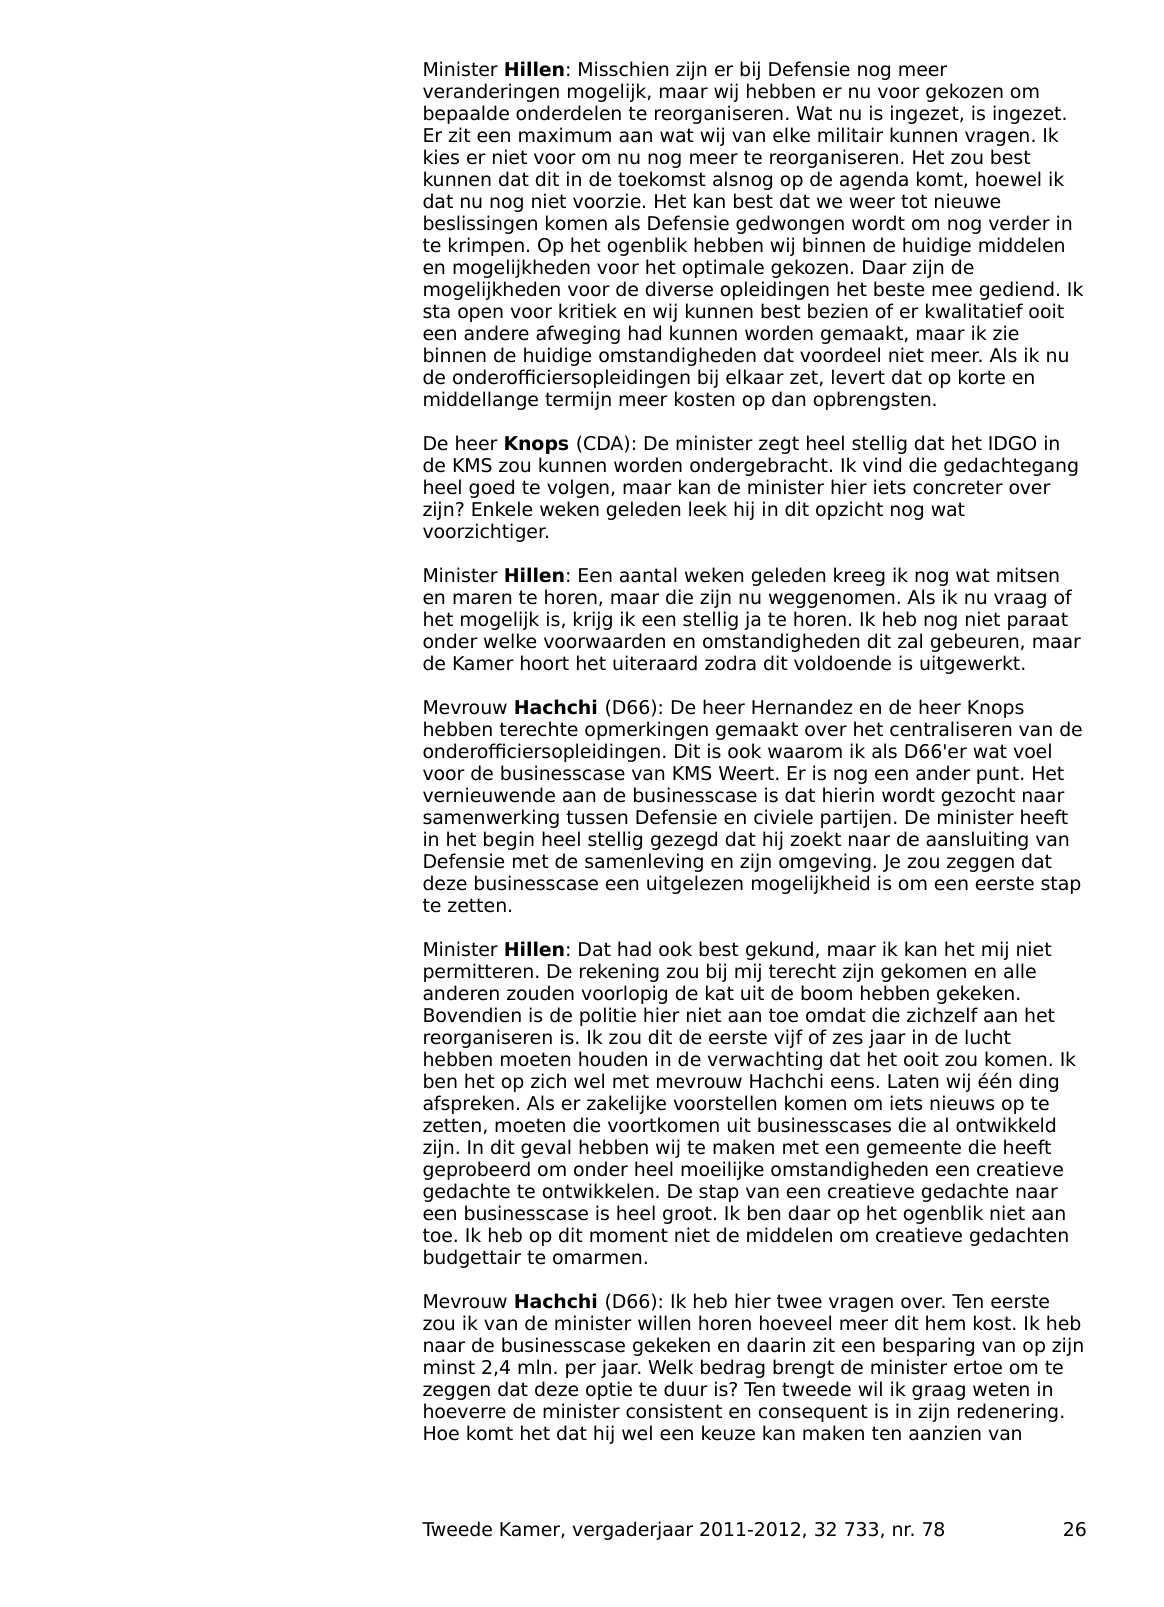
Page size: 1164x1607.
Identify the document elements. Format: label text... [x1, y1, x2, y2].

text Minister Hillen: Dat had ook best gekund, maar ik kan het mij niet permitteren. De rekening zou bij mij terecht zijn gekomen en alle anderen zouden voorlopig de kat uit de boom hebben gekeken. Bovendien is de politie hier niet aan toe omdat die zichzelf aan het reorganiseren is. Ik zou dit de eerste vijf of zes jaar in de lucht hebben moeten houden in de verwachting dat het ooit zou komen. Ik ben het op zich wel met mevrouw Hachchi eens. Laten wij één ding afspreken. Als er zakelijke voorstellen komen om iets nieuws op te zetten, moeten die voortkomen uit businesscases die al ontwikkeld zijn. In dit geval hebben wij te maken met een gemeente die heeft geprobeerd om onder heel moeilijke omstandigheden een creatieve gedachte te ontwikkelen. De stap van een creatieve gedachte naar een businesscase is heel groot. Ik ben daar op het ogenblik niet aan toe. Ik heb op dit moment niet de middelen om creatieve gedachten budgettair te omarmen. [422, 939, 1087, 1269]
text De heer Knops (CDA): De minister zegt heel stellig dat het IDGO in de KMS zou kunnen worden ondergebracht. Ik vind die gedachtegang heel goed te volgen, maar kan de minister hier iets concreter over zijn? Enkele weken geleden leek hij in dit opzicht nog wat voorzichtiger. [422, 433, 1087, 543]
text Mevrouw Hachchi (D66): Ik heb hier twee vragen over. Ten eerste zou ik van de minister willen horen hoeveel meer dit hem kost. Ik heb naar de businesscase gekeken en daarin zit een besparing van op zijn minst 2,4 mln. per jaar. Welk bedrag brengt de minister ertoe om te zeggen dat deze optie te duur is? Ten tweede wil ik graag weten in hoeverre de minister consistent en consequent is in zijn redenering. Hoe komt het dat hij wel een keuze kan maken ten aanzien van [422, 1291, 1087, 1445]
text Minister Hillen: Een aantal weken geleden kreeg ik nog wat mitsen en maren te horen, maar die zijn nu weggenomen. Als ik nu vraag of het mogelijk is, krijg ik een stellig ja te horen. Ik heb nog niet paraat onder welke voorwaarden en omstandigheden dit zal gebeuren, maar de Kamer hoort het uiteraard zodra dit voldoende is uitgewerkt. [422, 565, 1087, 675]
text Minister Hillen: Misschien zijn er bij Defensie nog meer veranderingen mogelijk, maar wij hebben er nu voor gekozen om bepaalde onderdelen te reorganiseren. Wat nu is ingezet, is ingezet. Er zit een maximum aan wat wij van elke militair kunnen vragen. Ik kies er niet voor om nu nog meer te reorganiseren. Het zou best kunnen dat dit in de toekomst alsnog op de agenda komt, hoewel ik dat nu nog niet voorzie. Het kan best dat we weer tot nieuwe beslissingen komen als Defensie gedwongen wordt om nog verder in te krimpen. Op het ogenblik hebben wij binnen de huidige middelen en mogelijkheden voor het optimale gekozen. Daar zijn de mogelijkheden voor de diverse opleidingen het beste mee gediend. Ik sta open voor kritiek en wij kunnen best bezien of er kwalitatief ooit een andere afweging had kunnen worden gemaakt, maar ik zie binnen de huidige omstandigheden dat voordeel niet meer. Als ik nu de onderofficiersopleidingen bij elkaar zet, levert dat op korte en middellange termijn meer kosten op dan opbrengsten. [422, 59, 1087, 411]
text Mevrouw Hachchi (D66): De heer Hernandez en de heer Knops hebben terechte opmerkingen gemaakt over het centraliseren van de onderofficiersopleidingen. Dit is ook waarom ik als D66'er wat voel voor de businesscase van KMS Weert. Er is nog een ander punt. Het vernieuwende aan de businesscase is dat hierin wordt gezocht naar samenwerking tussen Defensie en civiele partijen. De minister heeft in het begin heel stellig gezegd dat hij zoekt naar de aansluiting van Defensie met de samenleving en zijn omgeving. Je zou zeggen dat deze businesscase een uitgelezen mogelijkheid is om een eerste stap te zetten. [422, 697, 1087, 917]
